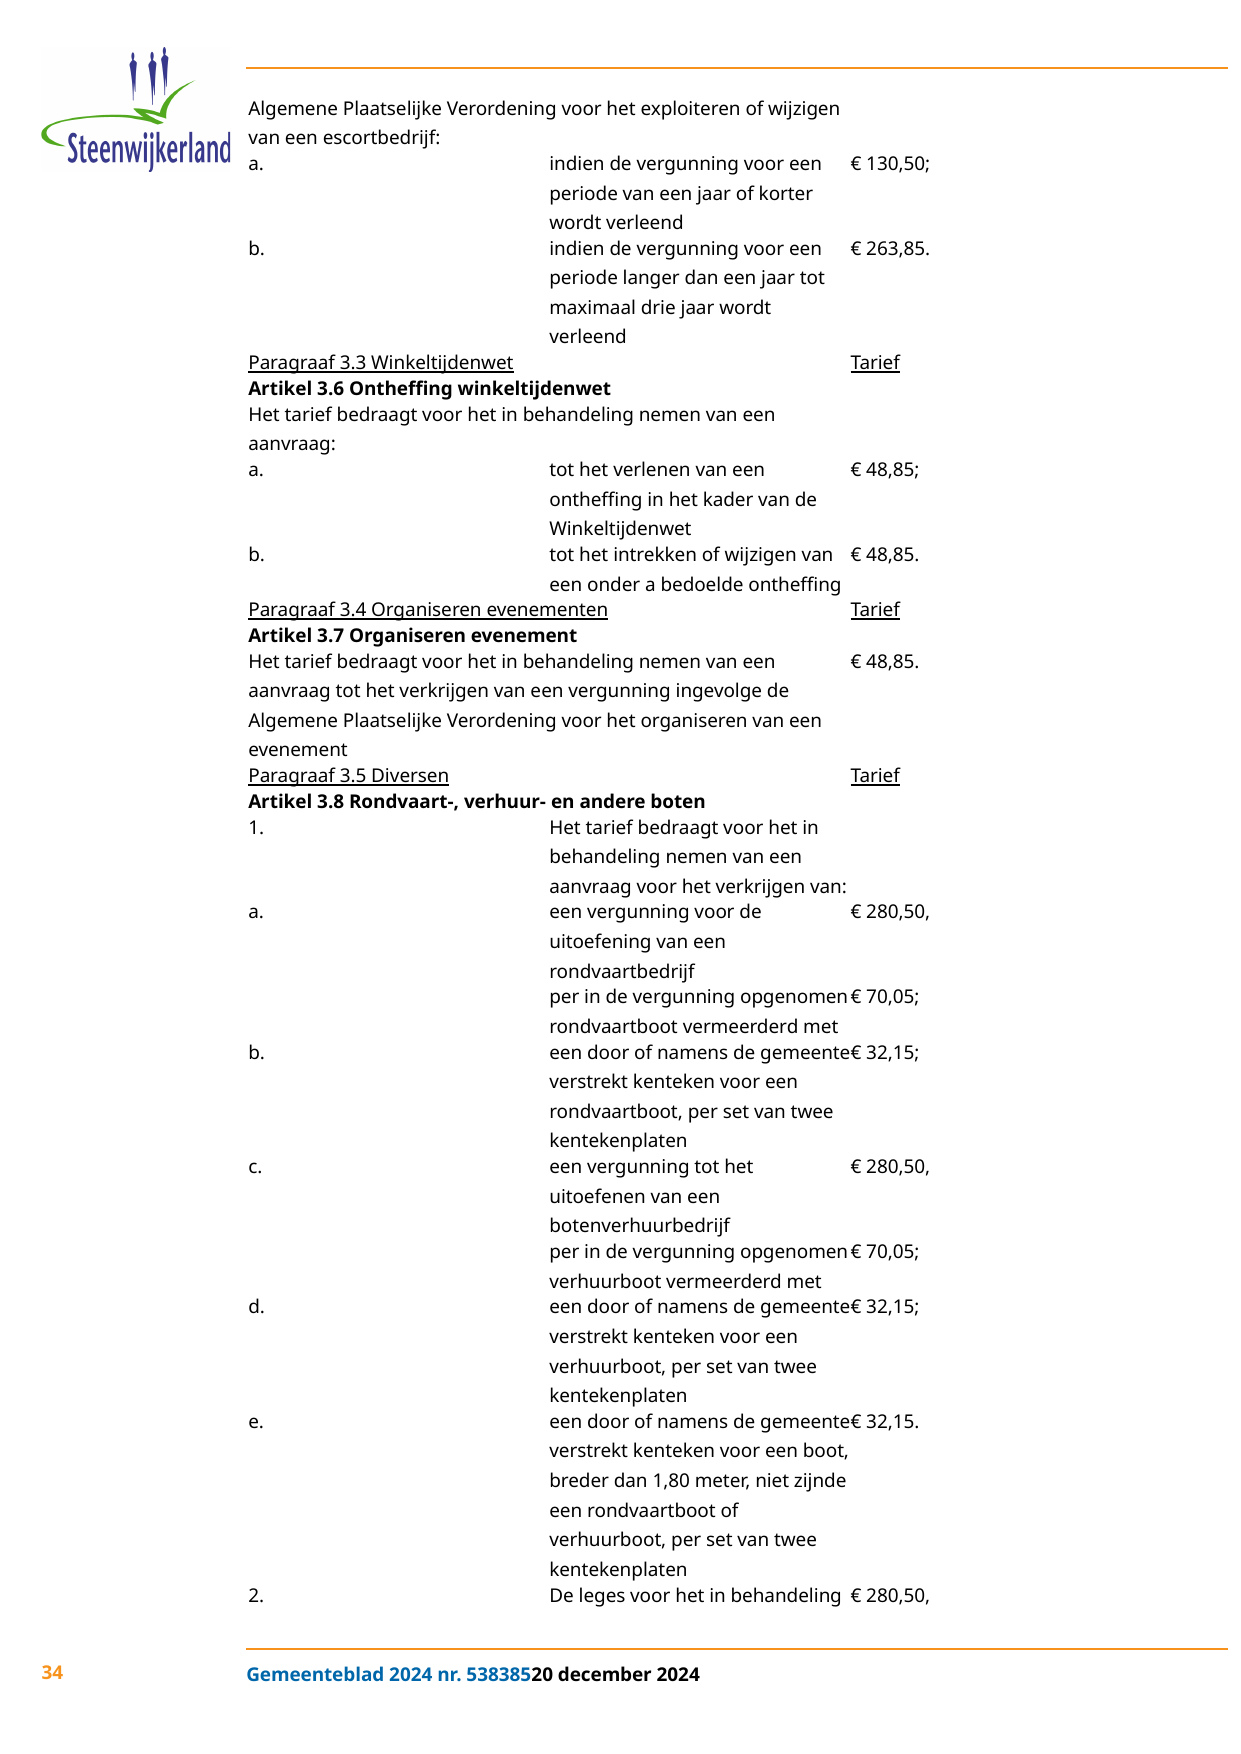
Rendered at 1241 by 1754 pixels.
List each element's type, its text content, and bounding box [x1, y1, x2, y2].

table_cell [850, 788, 1152, 814]
table_cell € 263,85. [850, 235, 1152, 349]
table_cell [850, 401, 1152, 456]
table_cell indien de vergunning voor een periode langer dan een jaar tot maximaal drie jaar wordt verleend [549, 235, 850, 349]
table_cell € 48,85; [850, 456, 1152, 541]
table_cell tot het intrekken of wijzigen van een onder a bedoelde ontheffing [549, 541, 850, 596]
table_cell een vergunning voor de uitoefening van een rondvaartbedrijf [549, 899, 850, 984]
table_cell b. [248, 1039, 549, 1153]
picture [41, 47, 231, 172]
table_cell € 32,15. [850, 1408, 1152, 1582]
table_cell € 280,50, [850, 1582, 1152, 1607]
table_cell a. [248, 456, 549, 541]
table_cell per in de vergunning opgenomen rondvaartboot vermeerderd met [549, 984, 850, 1039]
table_cell De leges voor het in behandeling [549, 1582, 850, 1607]
table_cell een door of namens de gemeente verstrekt kenteken voor een rondvaartboot, per set van twee kentekenplaten [549, 1039, 850, 1153]
table_cell € 70,05; [850, 984, 1152, 1039]
table_cell Tarief [850, 350, 1152, 375]
table_cell een vergunning tot het uitoefenen van een botenverhuurbedrijf [549, 1154, 850, 1238]
table_cell per in de vergunning opgenomen verhuurboot vermeerderd met [549, 1238, 850, 1294]
table_cell een door of namens de gemeente verstrekt kenteken voor een boot, breder dan 1,80 meter, niet zijnde een rondvaartboot of verhuurboot, per set van twee kentekenplaten [549, 1408, 850, 1582]
table_cell € 48,85. [850, 648, 1152, 762]
table_cell € 280,50, [850, 1154, 1152, 1238]
table_cell € 130,50; [850, 150, 1152, 235]
table_cell a. [248, 150, 549, 235]
table_cell Het tarief bedraagt voor het in behandeling nemen van een aanvraag: [248, 401, 850, 456]
table_cell Paragraaf 3.4 Organiseren evenementen [248, 596, 850, 622]
table_cell Tarief [850, 596, 1152, 622]
table_cell e. [248, 1408, 549, 1582]
table_cell Artikel 3.7 Organiseren evenement [248, 622, 850, 648]
table_cell € 280,50, [850, 899, 1152, 984]
table_cell Tarief [850, 763, 1152, 788]
table_cell 2. [248, 1582, 549, 1607]
table_cell tot het verlenen van een ontheffing in het kader van de Winkeltijdenwet [549, 456, 850, 541]
table_cell 1. [248, 814, 549, 899]
table_cell Paragraaf 3.5 Diversen [248, 763, 850, 788]
table_cell Het tarief bedraagt voor het in behandeling nemen van een aanvraag tot het verkrijgen van een vergunning ingevolge de Algemene Plaatselijke Verordening voor het organiseren van een evenement [248, 648, 850, 762]
table_cell € 32,15; [850, 1039, 1152, 1153]
table_cell d. [248, 1294, 549, 1408]
table_cell Paragraaf 3.3 Winkeltijdenwet [248, 350, 850, 375]
table_cell een door of namens de gemeente verstrekt kenteken voor een verhuurboot, per set van twee kentekenplaten [549, 1294, 850, 1408]
table_cell [850, 95, 1152, 150]
table_cell b. [248, 541, 549, 596]
table_cell b. [248, 235, 549, 349]
table_cell a. [248, 899, 549, 1039]
table_cell € 48,85. [850, 541, 1152, 596]
table_cell Algemene Plaatselijke Verordening voor het exploiteren of wijzigen van een escortbedrijf: [248, 95, 850, 150]
table_cell € 70,05; [850, 1238, 1152, 1294]
table_cell indien de vergunning voor een periode van een jaar of korter wordt verleend [549, 150, 850, 235]
table_cell Artikel 3.6 Ontheffing winkeltijdenwet [248, 375, 850, 401]
table_cell [850, 814, 1152, 899]
table_cell [850, 375, 1152, 401]
table_cell c. [248, 1154, 549, 1294]
table_cell [850, 622, 1152, 648]
table_cell Het tarief bedraagt voor het in behandeling nemen van een aanvraag voor het verkrijgen van: [549, 814, 850, 899]
table_cell € 32,15; [850, 1294, 1152, 1408]
table_cell Artikel 3.8 Rondvaart-, verhuur- en andere boten [248, 788, 850, 814]
